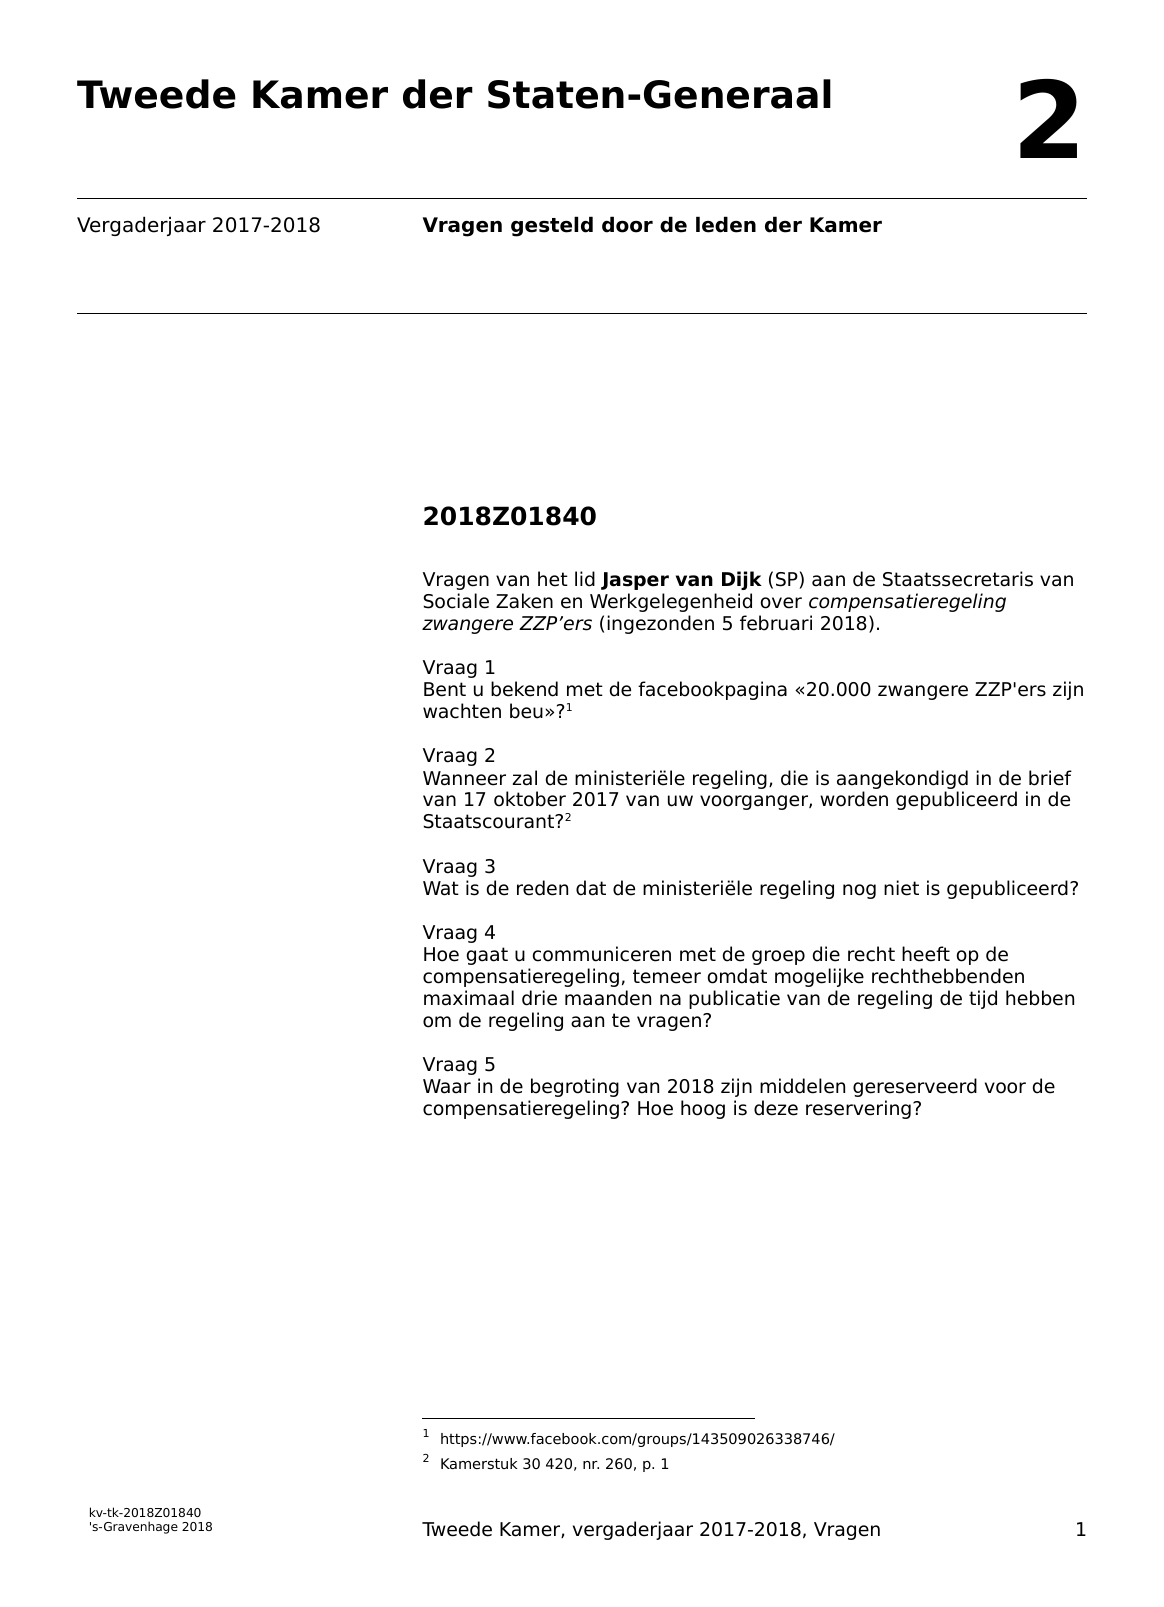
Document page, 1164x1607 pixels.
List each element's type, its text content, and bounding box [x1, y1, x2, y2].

text Vraag 1 [422, 657, 1087, 679]
text Vraag 2 [422, 745, 1087, 767]
text Vragen van het lid Jasper van Dijk (SP) aan de Staatssecretaris van Sociale Zaken en Werkgelegenheid over compensatieregeling zwangere ZZP’ers (ingezonden 5 februari 2018). [422, 569, 1087, 635]
text 2018Z01840 [422, 502, 1087, 531]
text Waar in de begroting van 2018 zijn middelen gereserveerd voor de compensatieregeling? Hoe hoog is deze reservering? [422, 1076, 1087, 1120]
text 's-Gravenhage 2018 [88, 1520, 323, 1534]
table_header 2 [886, 59, 1087, 198]
table_header Tweede Kamer der Staten-Generaal [77, 59, 886, 198]
text Wanneer zal de ministeriële regeling, die is aangekondigd in de brief van 17 oktober 2017 van uw voorganger, worden gepubliceerd in de Staatscourant? [422, 767, 1087, 833]
text Vraag 3 [422, 856, 1087, 877]
text Wat is de reden dat de ministeriële regeling nog niet is gepubliceerd? [422, 877, 1087, 899]
text kv-tk-2018Z01840 [88, 1506, 323, 1520]
text Vraag 5 [422, 1054, 1087, 1076]
text Bent u bekend met de facebookpagina «20.000 zwangere ZZP'ers zijn wachten beu»? [422, 679, 1087, 723]
text Vraag 4 [422, 922, 1087, 944]
text Kamerstuk 30 420, nr. 260, p. 1 [422, 1452, 1087, 1474]
text https://www.facebook.com/groups/143509026338746/ [422, 1427, 1087, 1449]
table_cell Vragen gesteld door de leden der Kamer [422, 199, 1087, 313]
table_cell Vergaderjaar 2017-2018 [77, 199, 422, 313]
text Hoe gaat u communiceren met de groep die recht heeft op de compensatieregeling, temeer omdat mogelijke rechthebbenden maximaal drie maanden na publicatie van de regeling de tijd hebben om de regeling aan te vragen? [422, 944, 1087, 1032]
